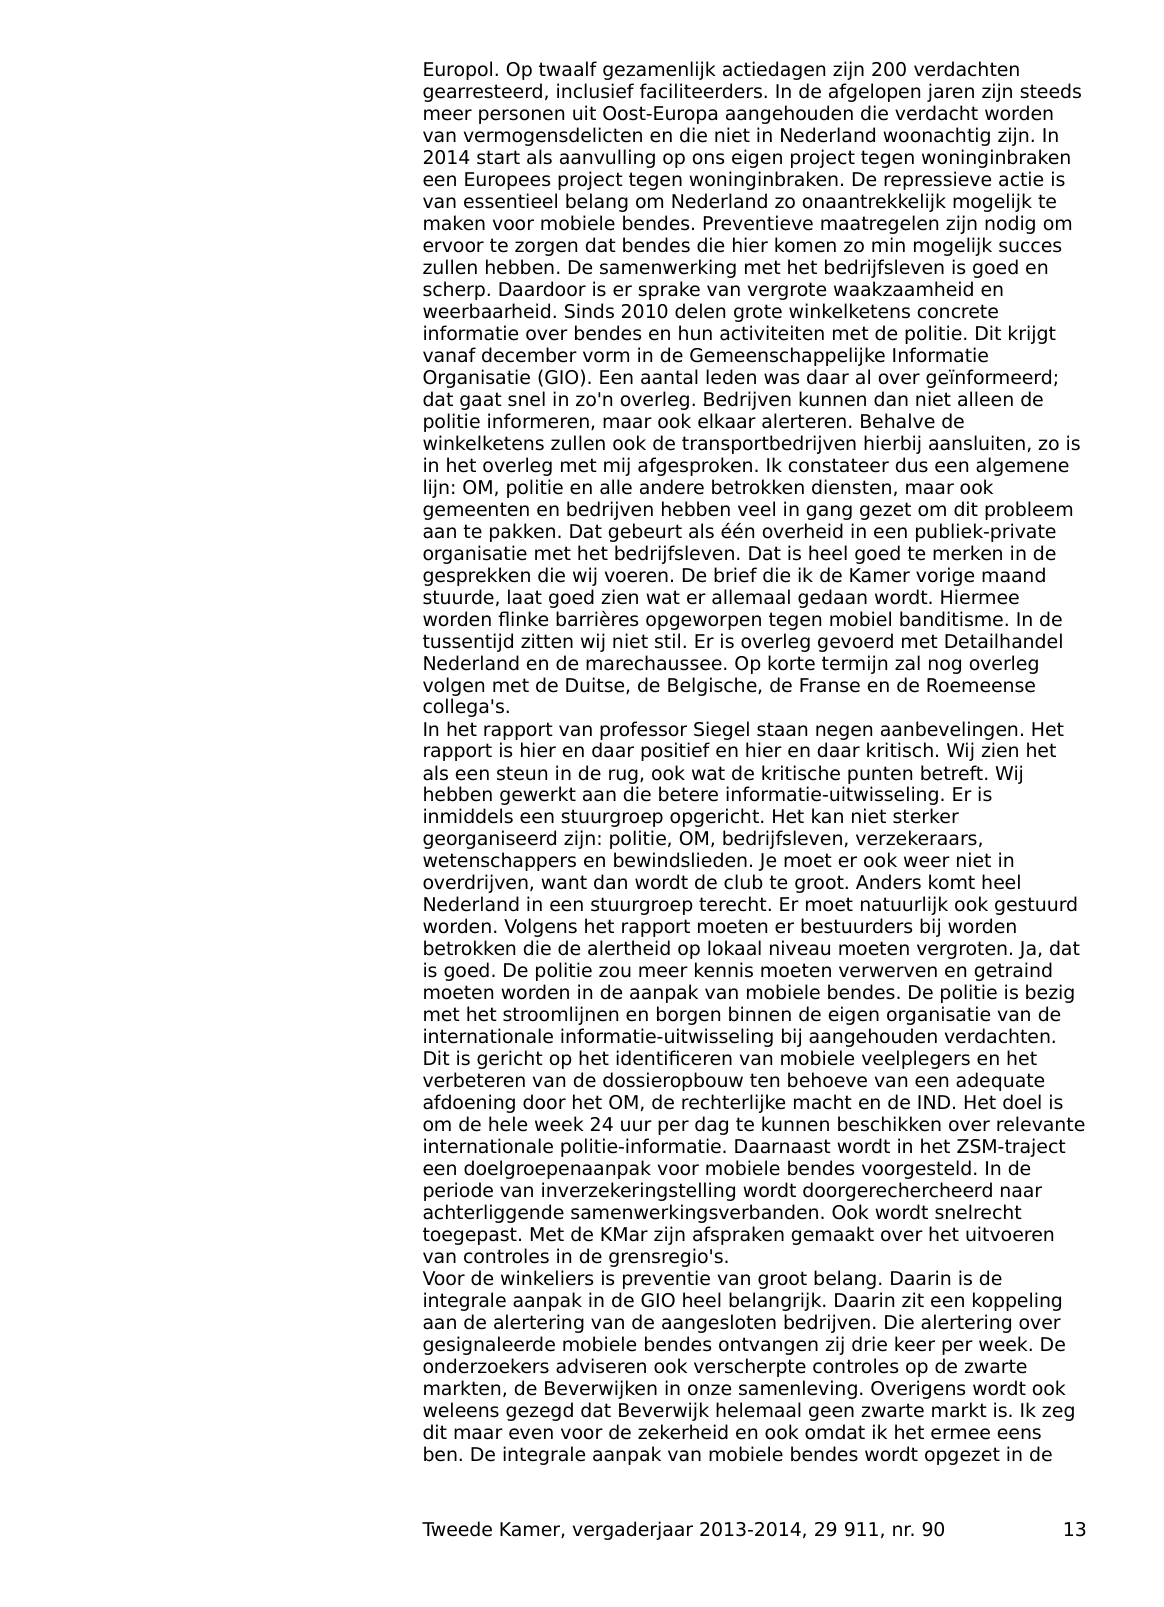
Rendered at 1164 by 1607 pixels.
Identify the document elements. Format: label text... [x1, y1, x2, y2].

text In het rapport van professor Siegel staan negen aanbevelingen. Het rapport is hier en daar positief en hier en daar kritisch. Wij zien het als een steun in de rug, ook wat de kritische punten betreft. Wij hebben gewerkt aan die betere informatie-uitwisseling. Er is inmiddels een stuurgroep opgericht. Het kan niet sterker georganiseerd zijn: politie, OM, bedrijfsleven, verzekeraars, wetenschappers en bewindslieden. Je moet er ook weer niet in overdrijven, want dan wordt de club te groot. Anders komt heel Nederland in een stuurgroep terecht. Er moet natuurlijk ook gestuurd worden. Volgens het rapport moeten er bestuurders bij worden betrokken die de alertheid op lokaal niveau moeten vergroten. Ja, dat is goed. De politie zou meer kennis moeten verwerven en getraind moeten worden in de aanpak van mobiele bendes. De politie is bezig met het stroomlijnen en borgen binnen de eigen organisatie van de internationale informatie-uitwisseling bij aangehouden verdachten. Dit is gericht op het identificeren van mobiele veelplegers en het verbeteren van de dossieropbouw ten behoeve van een adequate afdoening door het OM, de rechterlijke macht en de IND. Het doel is om de hele week 24 uur per dag te kunnen beschikken over relevante internationale politie-informatie. Daarnaast wordt in het ZSM-traject een doelgroepenaanpak voor mobiele bendes voorgesteld. In de periode van inverzekeringstelling wordt doorgerechercheerd naar achterliggende samenwerkingsverbanden. Ook wordt snelrecht toegepast. Met de KMar zijn afspraken gemaakt over het uitvoeren van controles in de grensregio's. [422, 718, 1087, 1268]
text Voor de winkeliers is preventie van groot belang. Daarin is de integrale aanpak in de GIO heel belangrijk. Daarin zit een koppeling aan de alertering van de aangesloten bedrijven. Die alertering over gesignaleerde mobiele bendes ontvangen zij drie keer per week. De onderzoekers adviseren ook verscherpte controles op de zwarte markten, de Beverwijken in onze samenleving. Overigens wordt ook weleens gezegd dat Beverwijk helemaal geen zwarte markt is. Ik zeg dit maar even voor de zekerheid en ook omdat ik het ermee eens ben. De integrale aanpak van mobiele bendes wordt opgezet in de [422, 1268, 1087, 1466]
text Europol. Op twaalf gezamenlijk actiedagen zijn 200 verdachten gearresteerd, inclusief faciliteerders. In de afgelopen jaren zijn steeds meer personen uit Oost-Europa aangehouden die verdacht worden van vermogensdelicten en die niet in Nederland woonachtig zijn. In 2014 start als aanvulling op ons eigen project tegen woninginbraken een Europees project tegen woninginbraken. De repressieve actie is van essentieel belang om Nederland zo onaantrekkelijk mogelijk te maken voor mobiele bendes. Preventieve maatregelen zijn nodig om ervoor te zorgen dat bendes die hier komen zo min mogelijk succes zullen hebben. De samenwerking met het bedrijfsleven is goed en scherp. Daardoor is er sprake van vergrote waakzaamheid en weerbaarheid. Sinds 2010 delen grote winkelketens concrete informatie over bendes en hun activiteiten met de politie. Dit krijgt vanaf december vorm in de Gemeenschappelijke Informatie Organisatie (GIO). Een aantal leden was daar al over geïnformeerd; dat gaat snel in zo'n overleg. Bedrijven kunnen dan niet alleen de politie informeren, maar ook elkaar alerteren. Behalve de winkelketens zullen ook de transportbedrijven hierbij aansluiten, zo is in het overleg met mij afgesproken. Ik constateer dus een algemene lijn: OM, politie en alle andere betrokken diensten, maar ook gemeenten en bedrijven hebben veel in gang gezet om dit probleem aan te pakken. Dat gebeurt als één overheid in een publiek-private organisatie met het bedrijfsleven. Dat is heel goed te merken in de gesprekken die wij voeren. De brief die ik de Kamer vorige maand stuurde, laat goed zien wat er allemaal gedaan wordt. Hiermee worden flinke barrières opgeworpen tegen mobiel banditisme. In de tussentijd zitten wij niet stil. Er is overleg gevoerd met Detailhandel Nederland en de marechaussee. Op korte termijn zal nog overleg volgen met de Duitse, de Belgische, de Franse en de Roemeense collega's. [422, 59, 1087, 718]
